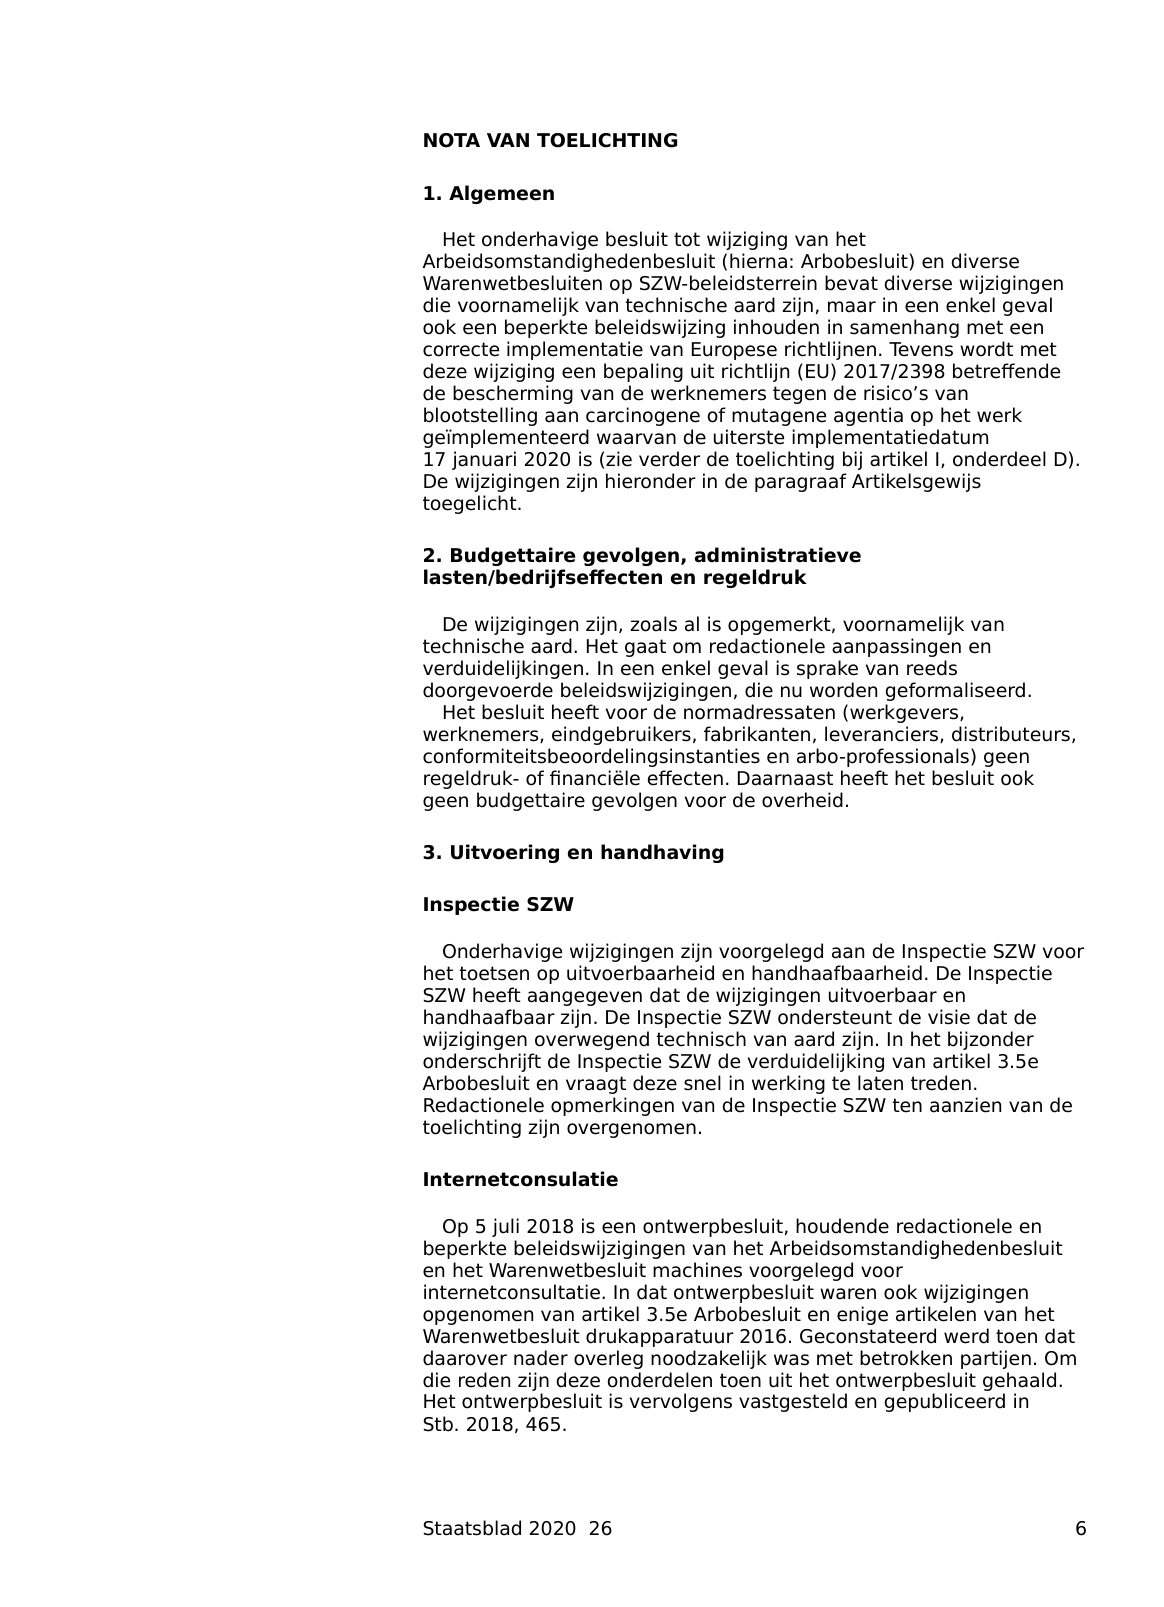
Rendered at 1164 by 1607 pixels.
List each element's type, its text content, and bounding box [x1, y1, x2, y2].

text Het besluit heeft voor de normadressaten (werkgevers, werknemers, eindgebruikers, fabrikanten, leveranciers, distributeurs, conformiteitsbeoordelingsinstanties en arbo-professionals) geen regeldruk- of financiële effecten. Daarnaast heeft het besluit ook geen budgettaire gevolgen voor de overheid. [422, 702, 1087, 812]
subtitle 1. Algemeen [422, 182, 1087, 204]
subtitle 2. Budgettaire gevolgen, administratieve lasten/bedrijfseffecten en regeldruk [422, 545, 1087, 589]
text De wijzigingen zijn, zoals al is opgemerkt, voornamelijk van technische aard. Het gaat om redactionele aanpassingen en verduidelijkingen. In een enkel geval is sprake van reeds doorgevoerde beleidswijzigingen, die nu worden geformaliseerd. [422, 614, 1087, 702]
subtitle NOTA VAN TOELICHTING [422, 130, 1087, 152]
subtitle 3. Uitvoering en handhaving [422, 842, 1087, 864]
text Op 5 juli 2018 is een ontwerpbesluit, houdende redactionele en beperkte beleidswijzigingen van het Arbeidsomstandighedenbesluit en het Warenwetbesluit machines voorgelegd voor internetconsultatie. In dat ontwerpbesluit waren ook wijzigingen opgenomen van artikel 3.5e Arbobesluit en enige artikelen van het Warenwetbesluit drukapparatuur 2016. Geconstateerd werd toen dat daarover nader overleg noodzakelijk was met betrokken partijen. Om die reden zijn deze onderdelen toen uit het ontwerpbesluit gehaald. Het ontwerpbesluit is vervolgens vastgesteld en gepubliceerd in Stb. 2018, 465. [422, 1216, 1087, 1435]
text Onderhavige wijzigingen zijn voorgelegd aan de Inspectie SZW voor het toetsen op uitvoerbaarheid en handhaafbaarheid. De Inspectie SZW heeft aangegeven dat de wijzigingen uitvoerbaar en handhaafbaar zijn. De Inspectie SZW ondersteunt de visie dat de wijzigingen overwegend technisch van aard zijn. In het bijzonder onderschrijft de Inspectie SZW de verduidelijking van artikel 3.5e Arbobesluit en vraagt deze snel in werking te laten treden. Redactionele opmerkingen van de Inspectie SZW ten aanzien van de toelichting zijn overgenomen. [422, 941, 1087, 1139]
subtitle Inspectie SZW [422, 894, 1087, 916]
text Het onderhavige besluit tot wijziging van het Arbeidsomstandighedenbesluit (hierna: Arbobesluit) en diverse Warenwetbesluiten op SZW-beleidsterrein bevat diverse wijzigingen die voornamelijk van technische aard zijn, maar in een enkel geval ook een beperkte beleidswijzing inhouden in samenhang met een correcte implementatie van Europese richtlijnen. Tevens wordt met deze wijziging een bepaling uit richtlijn (EU) 2017/2398 betreffende de bescherming van de werknemers tegen de risico’s van blootstelling aan carcinogene of mutagene agentia op het werk geïmplementeerd waarvan de uiterste implementatiedatum 17 januari 2020 is (zie verder de toelichting bij artikel I, onderdeel D). De wijzigingen zijn hieronder in de paragraaf Artikelsgewijs toegelicht. [422, 229, 1087, 515]
subtitle Internetconsulatie [422, 1169, 1087, 1191]
